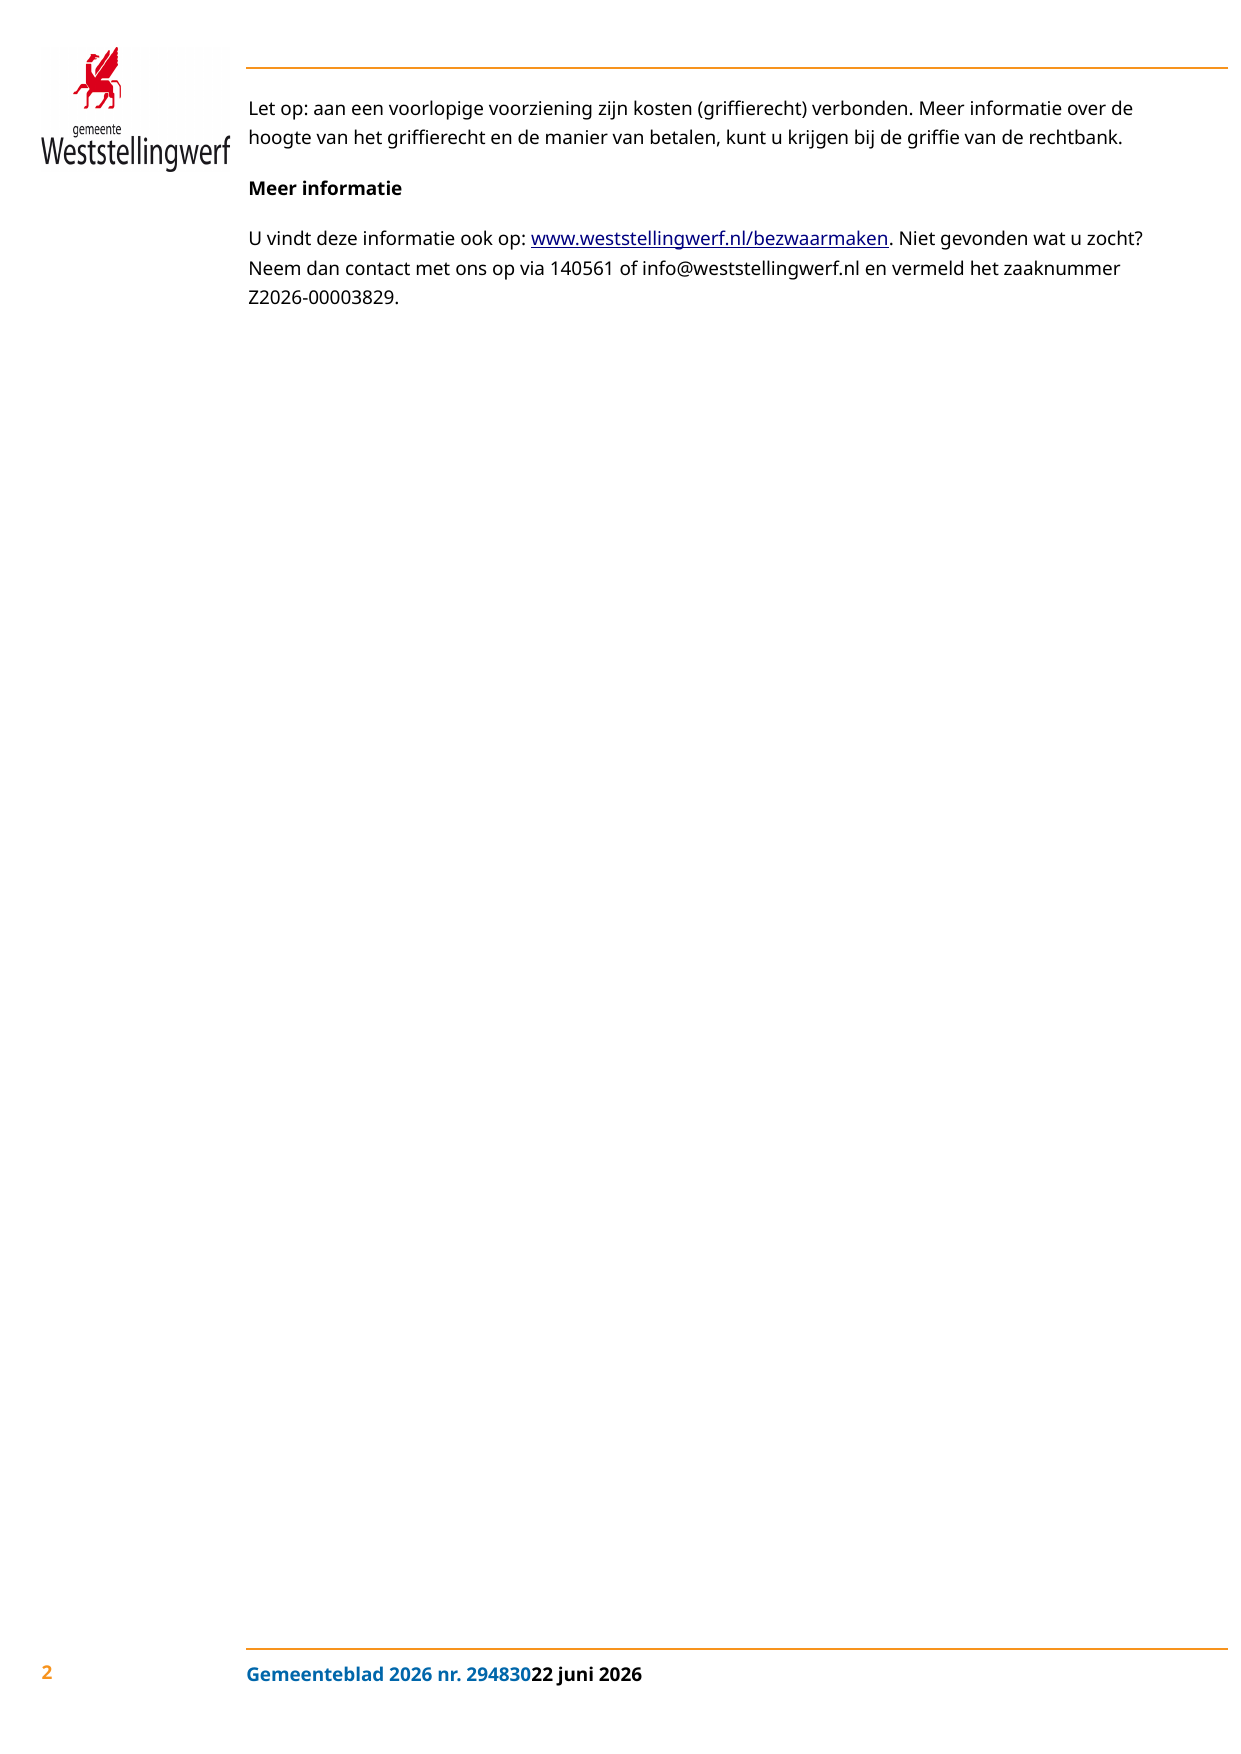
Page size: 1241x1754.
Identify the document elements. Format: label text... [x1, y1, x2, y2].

text Meer informatie [248, 175, 1152, 201]
text Let op: aan een voorlopige voorziening zijn kosten (griffierecht) verbonden. Meer informatie over de hoogte van het griffierecht en de manier van betalen, kunt u krijgen bij de griffie van de rechtbank. [248, 95, 1152, 150]
text U vindt deze informatie ook op: www.weststellingwerf.nl/bezwaarmaken. Niet gevonden wat u zocht? Neem dan contact met ons op via 140561 of info@weststellingwerf.nl en vermeld het zaaknummer Z2026-00003829. [248, 225, 1152, 310]
picture [41, 47, 231, 172]
